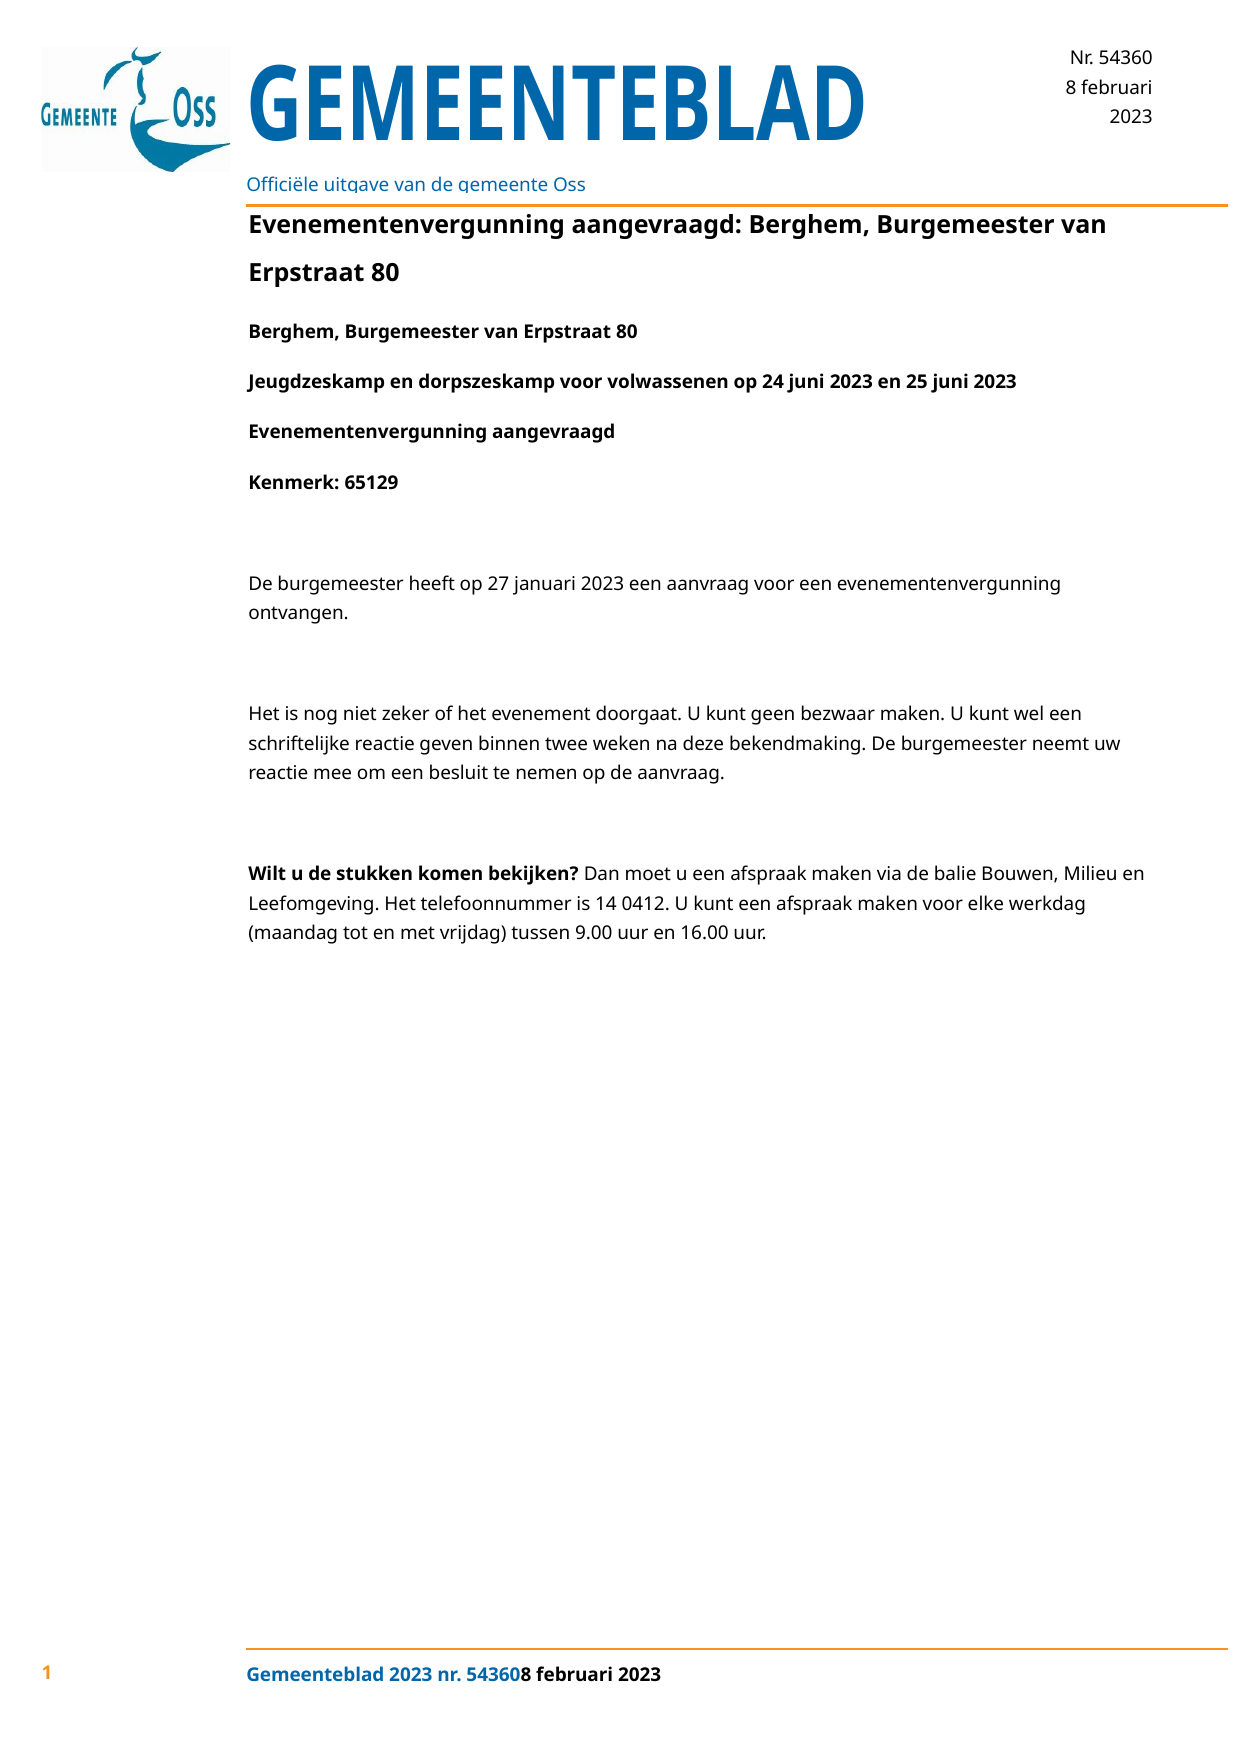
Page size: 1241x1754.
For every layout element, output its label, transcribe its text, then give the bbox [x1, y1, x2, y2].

text Evenementenvergunning aangevraagd [248, 419, 1152, 444]
text Berghem, Burgemeester van Erpstraat 80 [248, 318, 1152, 344]
text De burgemeester heeft op 27 januari 2023 een aanvraag voor een evenementenvergunning ontvangen. [248, 570, 1152, 625]
text Evenementenvergunning aangevraagd: Berghem, Burgemeester van Erpstraat 80 [248, 207, 1152, 288]
text Wilt u de stukken komen bekijken? Dan moet u een afspraak maken via de balie Bouwen, Milieu en Leefomgeving. Het telefoonnummer is 14 0412. U kunt een afspraak maken voor elke werkdag (maandag tot en met vrijdag) tussen 9.00 uur en 16.00 uur. [248, 860, 1152, 945]
picture [41, 47, 231, 172]
text Kenmerk: 65129 [248, 469, 1152, 495]
text Jeugdzeskamp en dorpszeskamp voor volwassenen op 24 juni 2023 en 25 juni 2023 [248, 368, 1152, 394]
text Het is nog niet zeker of het evenement doorgaat. U kunt geen bezwaar maken. U kunt wel een schriftelijke reactie geven binnen twee weken na deze bekendmaking. De burgemeester neemt uw reactie mee om een besluit te nemen op de aanvraag. [248, 700, 1152, 785]
